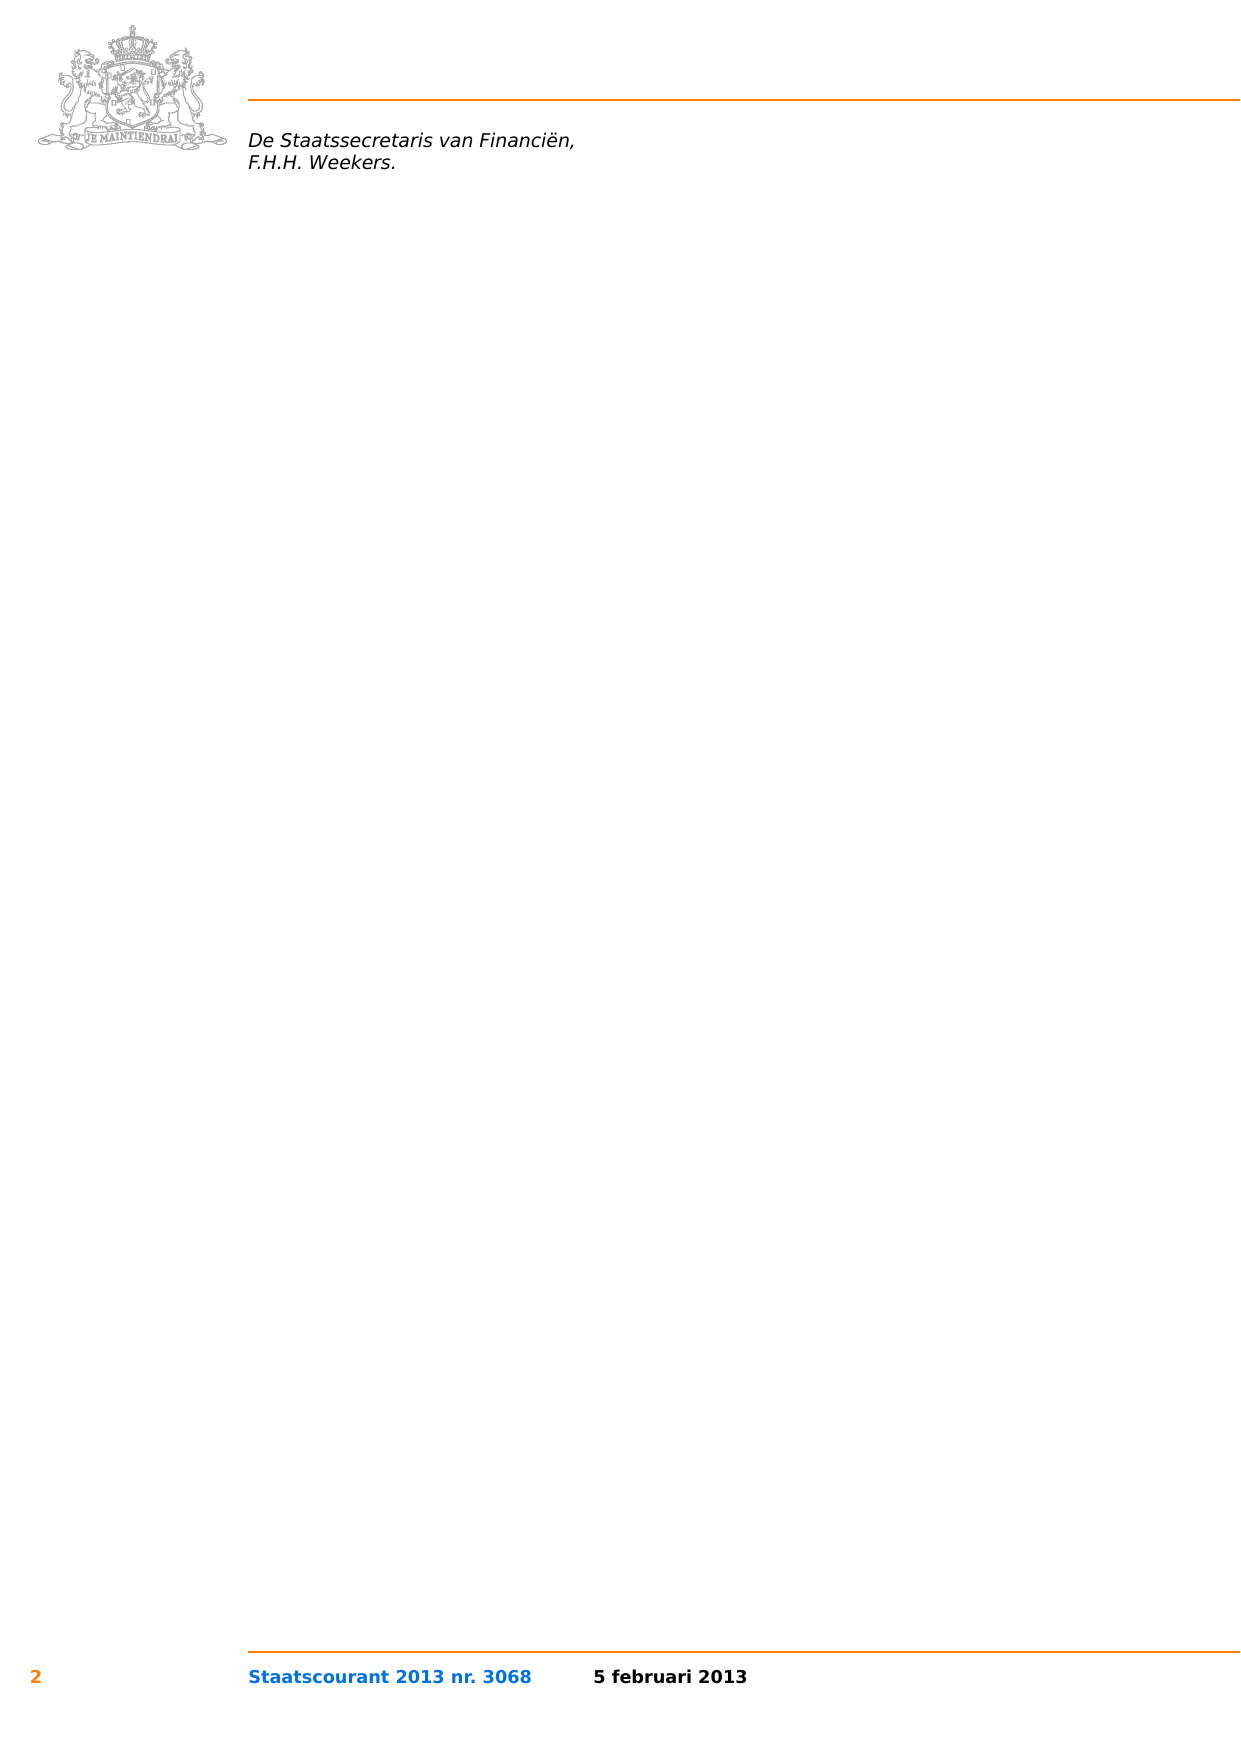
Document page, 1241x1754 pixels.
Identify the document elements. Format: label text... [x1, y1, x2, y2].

text De Staatssecretaris van Financiën, F.H.H. Weekers. [248, 130, 1163, 174]
picture [38, 25, 227, 150]
